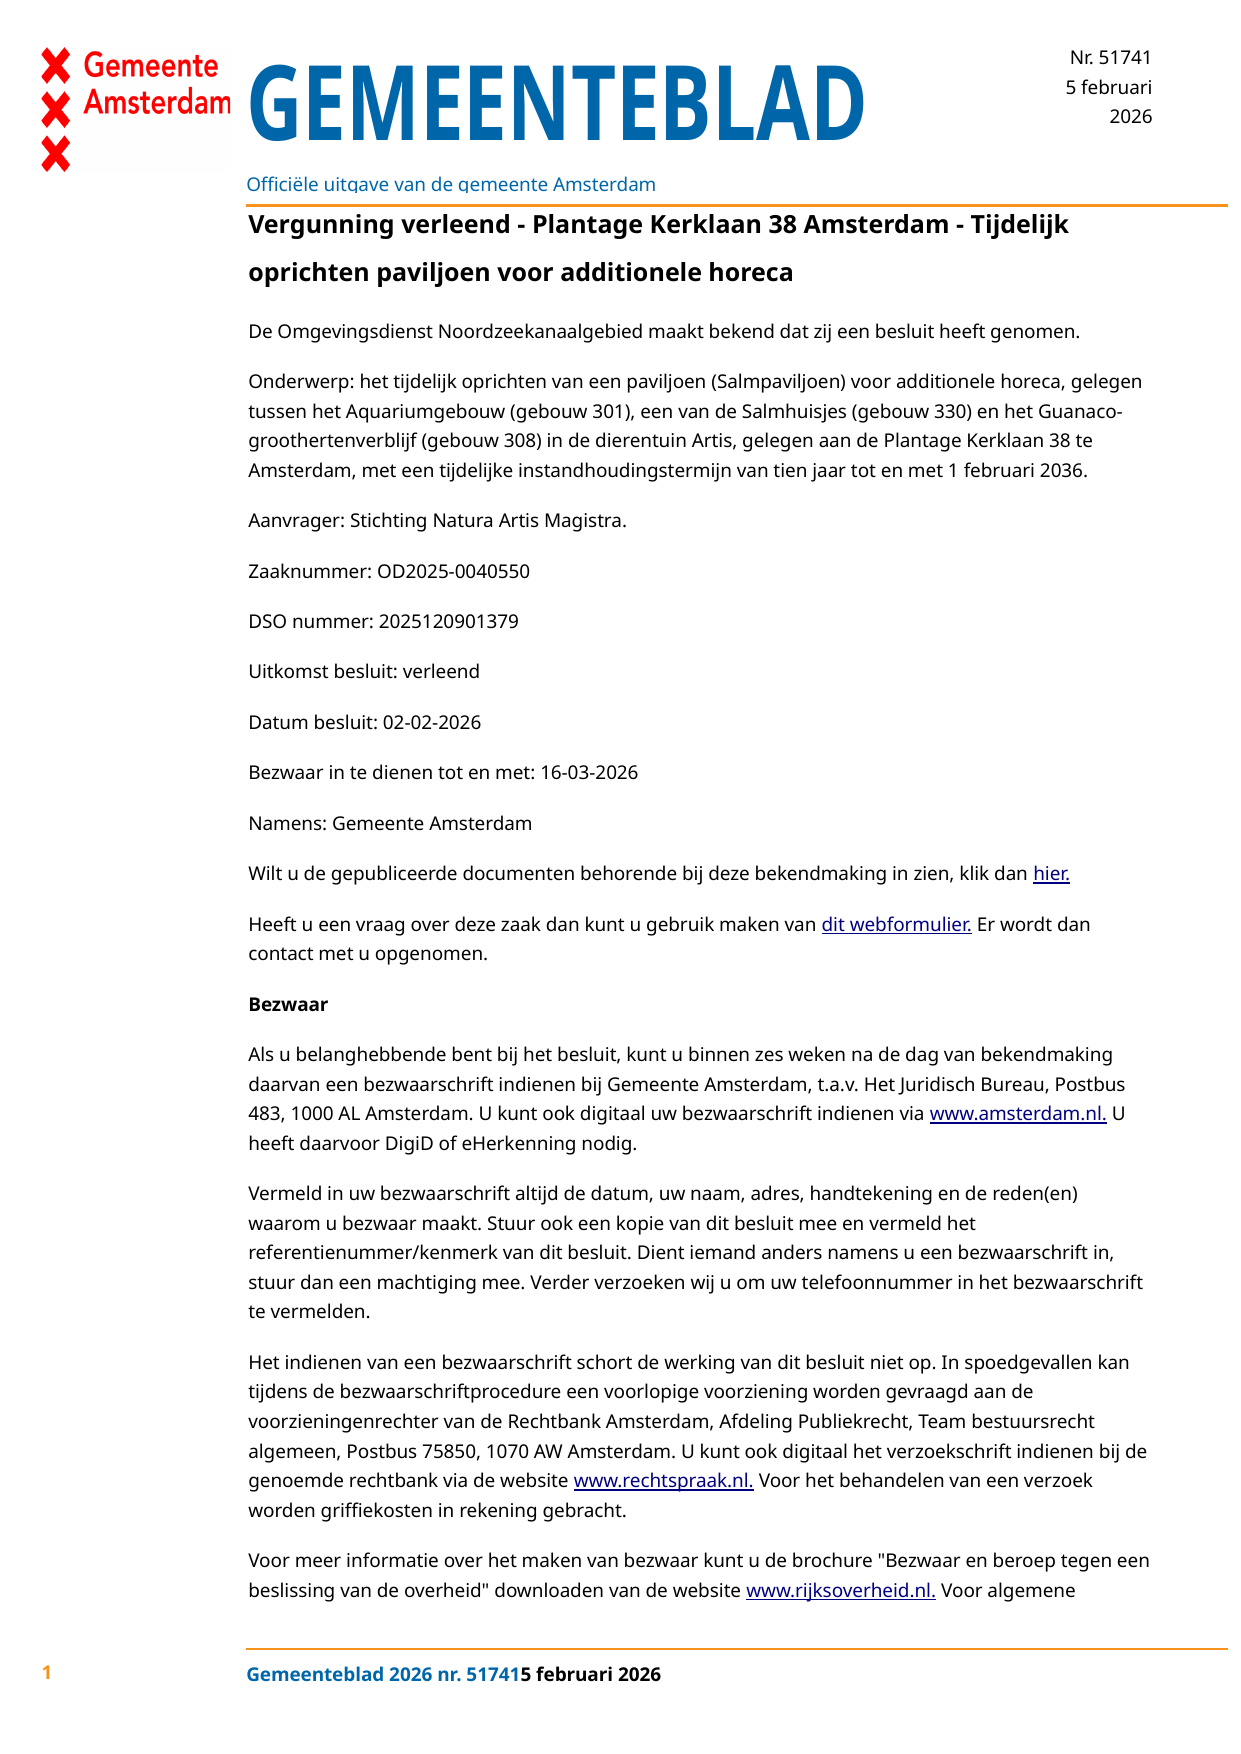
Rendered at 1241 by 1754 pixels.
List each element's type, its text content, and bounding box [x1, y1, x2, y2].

text Bezwaar [248, 991, 1152, 1017]
text DSO nummer: 2025120901379 [248, 608, 1152, 634]
text Heeft u een vraag over deze zaak dan kunt u gebruik maken van dit webformulier. Er wordt dan contact met u opgenomen. [248, 911, 1152, 966]
text De Omgevingsdienst Noordzeekanaalgebied maakt bekend dat zij een besluit heeft genomen. [248, 318, 1152, 344]
text Het indienen van een bezwaarschrift schort de werking van dit besluit niet op. In spoedgevallen kan tijdens de bezwaarschriftprocedure een voorlopige voorziening worden gevraagd aan de voorzieningenrechter van de Rechtbank Amsterdam, Afdeling Publiekrecht, Team bestuursrecht algemeen, Postbus 75850, 1070 AW Amsterdam. U kunt ook digitaal het verzoekschrift indienen bij de genoemde rechtbank via de website www.rechtspraak.nl. Voor het behandelen van een verzoek worden griffiekosten in rekening gebracht. [248, 1349, 1152, 1523]
text Als u belanghebbende bent bij het besluit, kunt u binnen zes weken na de dag van bekendmaking daarvan een bezwaarschrift indienen bij Gemeente Amsterdam, t.a.v. Het Juridisch Bureau, Postbus 483, 1000 AL Amsterdam. U kunt ook digitaal uw bezwaarschrift indienen via www.amsterdam.nl. U heeft daarvoor DigiD of eHerkenning nodig. [248, 1041, 1152, 1156]
text Aanvrager: Stichting Natura Artis Magistra. [248, 507, 1152, 533]
text Zaaknummer: OD2025-0040550 [248, 558, 1152, 584]
text Vermeld in uw bezwaarschrift altijd de datum, uw naam, adres, handtekening en de reden(en) waarom u bezwaar maakt. Stuur ook een kopie van dit besluit mee en vermeld het referentienummer/kenmerk van dit besluit. Dient iemand anders namens u een bezwaarschrift in, stuur dan een machtiging mee. Verder verzoeken wij u om uw telefoonnummer in het bezwaarschrift te vermelden. [248, 1180, 1152, 1324]
text Onderwerp: het tijdelijk oprichten van een paviljoen (Salmpaviljoen) voor additionele horeca, gelegen tussen het Aquariumgebouw (gebouw 301), een van de Salmhuisjes (gebouw 330) en het Guanaco-groothertenverblijf (gebouw 308) in de dierentuin Artis, gelegen aan de Plantage Kerklaan 38 te Amsterdam, met een tijdelijke instandhoudingstermijn van tien jaar tot en met 1 februari 2036. [248, 368, 1152, 483]
picture [41, 47, 231, 172]
text Datum besluit: 02-02-2026 [248, 709, 1152, 735]
text Namens: Gemeente Amsterdam [248, 810, 1152, 836]
text Wilt u de gepubliceerde documenten behorende bij deze bekendmaking in zien, klik dan hier. [248, 860, 1152, 886]
text Uitkomst besluit: verleend [248, 659, 1152, 684]
text Bezwaar in te dienen tot en met: 16-03-2026 [248, 759, 1152, 785]
text Vergunning verleend - Plantage Kerklaan 38 Amsterdam - Tijdelijk oprichten paviljoen voor additionele horeca [248, 207, 1152, 288]
text Voor meer informatie over het maken van bezwaar kunt u de brochure "Bezwaar en beroep tegen een beslissing van de overheid" downloaden van de website www.rijksoverheid.nl. Voor algemene [248, 1547, 1152, 1603]
